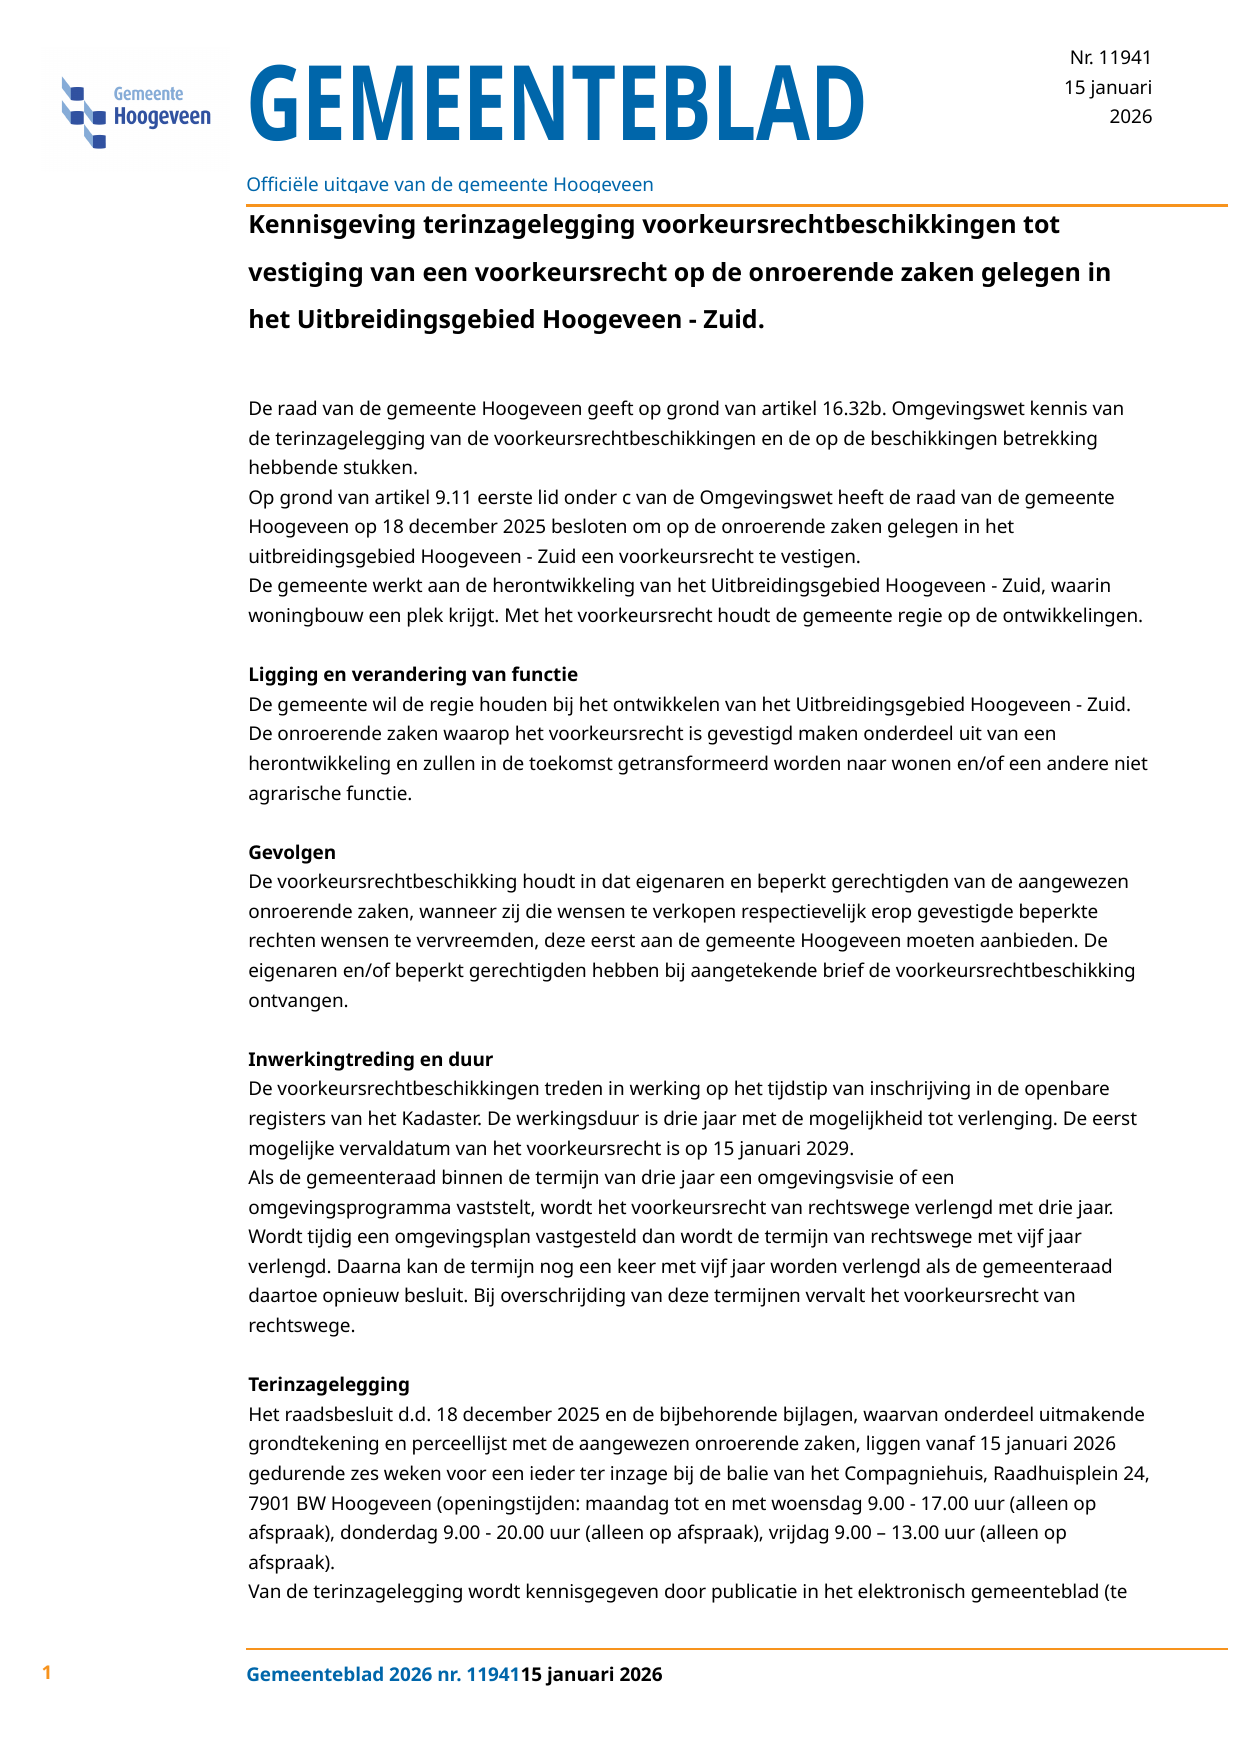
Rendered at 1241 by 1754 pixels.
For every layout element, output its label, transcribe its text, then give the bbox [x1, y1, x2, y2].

text De gemeente werkt aan de herontwikkeling van het Uitbreidingsgebied Hoogeveen - Zuid, waarin woningbouw een plek krijgt. Met het voorkeursrecht houdt de gemeente regie op de ontwikkelingen. [248, 573, 1152, 628]
text Kennisgeving terinzagelegging voorkeursrechtbeschikkingen tot vestiging van een voorkeursrecht op de onroerende zaken gelegen in het Uitbreidingsgebied Hoogeveen - Zuid. [248, 207, 1152, 336]
text Gevolgen [248, 839, 1152, 864]
text Op grond van artikel 9.11 eerste lid onder c van de Omgevingswet heeft de raad van de gemeente Hoogeveen op 18 december 2025 besloten om op de onroerende zaken gelegen in het uitbreidingsgebied Hoogeveen - Zuid een voorkeursrecht te vestigen. [248, 484, 1152, 569]
text Van de terinzagelegging wordt kennisgegeven door publicatie in het elektronisch gemeenteblad (te [248, 1578, 1152, 1604]
text Het raadsbesluit d.d. 18 december 2025 en de bijbehorende bijlagen, waarvan onderdeel uitmakende grondtekening en perceellijst met de aangewezen onroerende zaken, liggen vanaf 15 januari 2026 gedurende zes weken voor een ieder ter inzage bij de balie van het Compagniehuis, Raadhuisplein 24, 7901 BW Hoogeveen (openingstijden: maandag tot en met woensdag 9.00 - 17.00 uur (alleen op afspraak), donderdag 9.00 - 20.00 uur (alleen op afspraak), vrijdag 9.00 – 13.00 uur (alleen op afspraak). [248, 1401, 1152, 1574]
text Inwerkingtreding en duur [248, 1046, 1152, 1072]
text De gemeente wil de regie houden bij het ontwikkelen van het Uitbreidingsgebied Hoogeveen - Zuid. De onroerende zaken waarop het voorkeursrecht is gevestigd maken onderdeel uit van een herontwikkeling en zullen in de toekomst getransformeerd worden naar wonen en/of een andere niet agrarische functie. [248, 691, 1152, 805]
text De voorkeursrechtbeschikking houdt in dat eigenaren en beperkt gerechtigden van de aangewezen onroerende zaken, wanneer zij die wensen te verkopen respectievelijk erop gevestigde beperkte rechten wensen te vervreemden, deze eerst aan de gemeente Hoogeveen moeten aanbieden. De eigenaren en/of beperkt gerechtigden hebben bij aangetekende brief de voorkeursrechtbeschikking ontvangen. [248, 868, 1152, 1012]
text Ligging en verandering van functie [248, 661, 1152, 687]
text De voorkeursrechtbeschikkingen treden in werking op het tijdstip van inschrijving in de openbare registers van het Kadaster. De werkingsduur is drie jaar met de mogelijkheid tot verlenging. De eerst mogelijke vervaldatum van het voorkeursrecht is op 15 januari 2029. [248, 1076, 1152, 1160]
text Terinzagelegging [248, 1371, 1152, 1397]
text De raad van de gemeente Hoogeveen geeft op grond van artikel 16.32b. Omgevingswet kennis van de terinzagelegging van de voorkeursrechtbeschikkingen en de op de beschikkingen betrekking hebbende stukken. [248, 395, 1152, 480]
text Als de gemeenteraad binnen de termijn van drie jaar een omgevingsvisie of een omgevingsprogramma vaststelt, wordt het voorkeursrecht van rechtswege verlengd met drie jaar. Wordt tijdig een omgevingsplan vastgesteld dan wordt de termijn van rechtswege met vijf jaar verlengd. Daarna kan de termijn nog een keer met vijf jaar worden verlengd als de gemeenteraad daartoe opnieuw besluit. Bij overschrijding van deze termijnen vervalt het voorkeursrecht van rechtswege. [248, 1164, 1152, 1338]
picture [41, 47, 231, 172]
